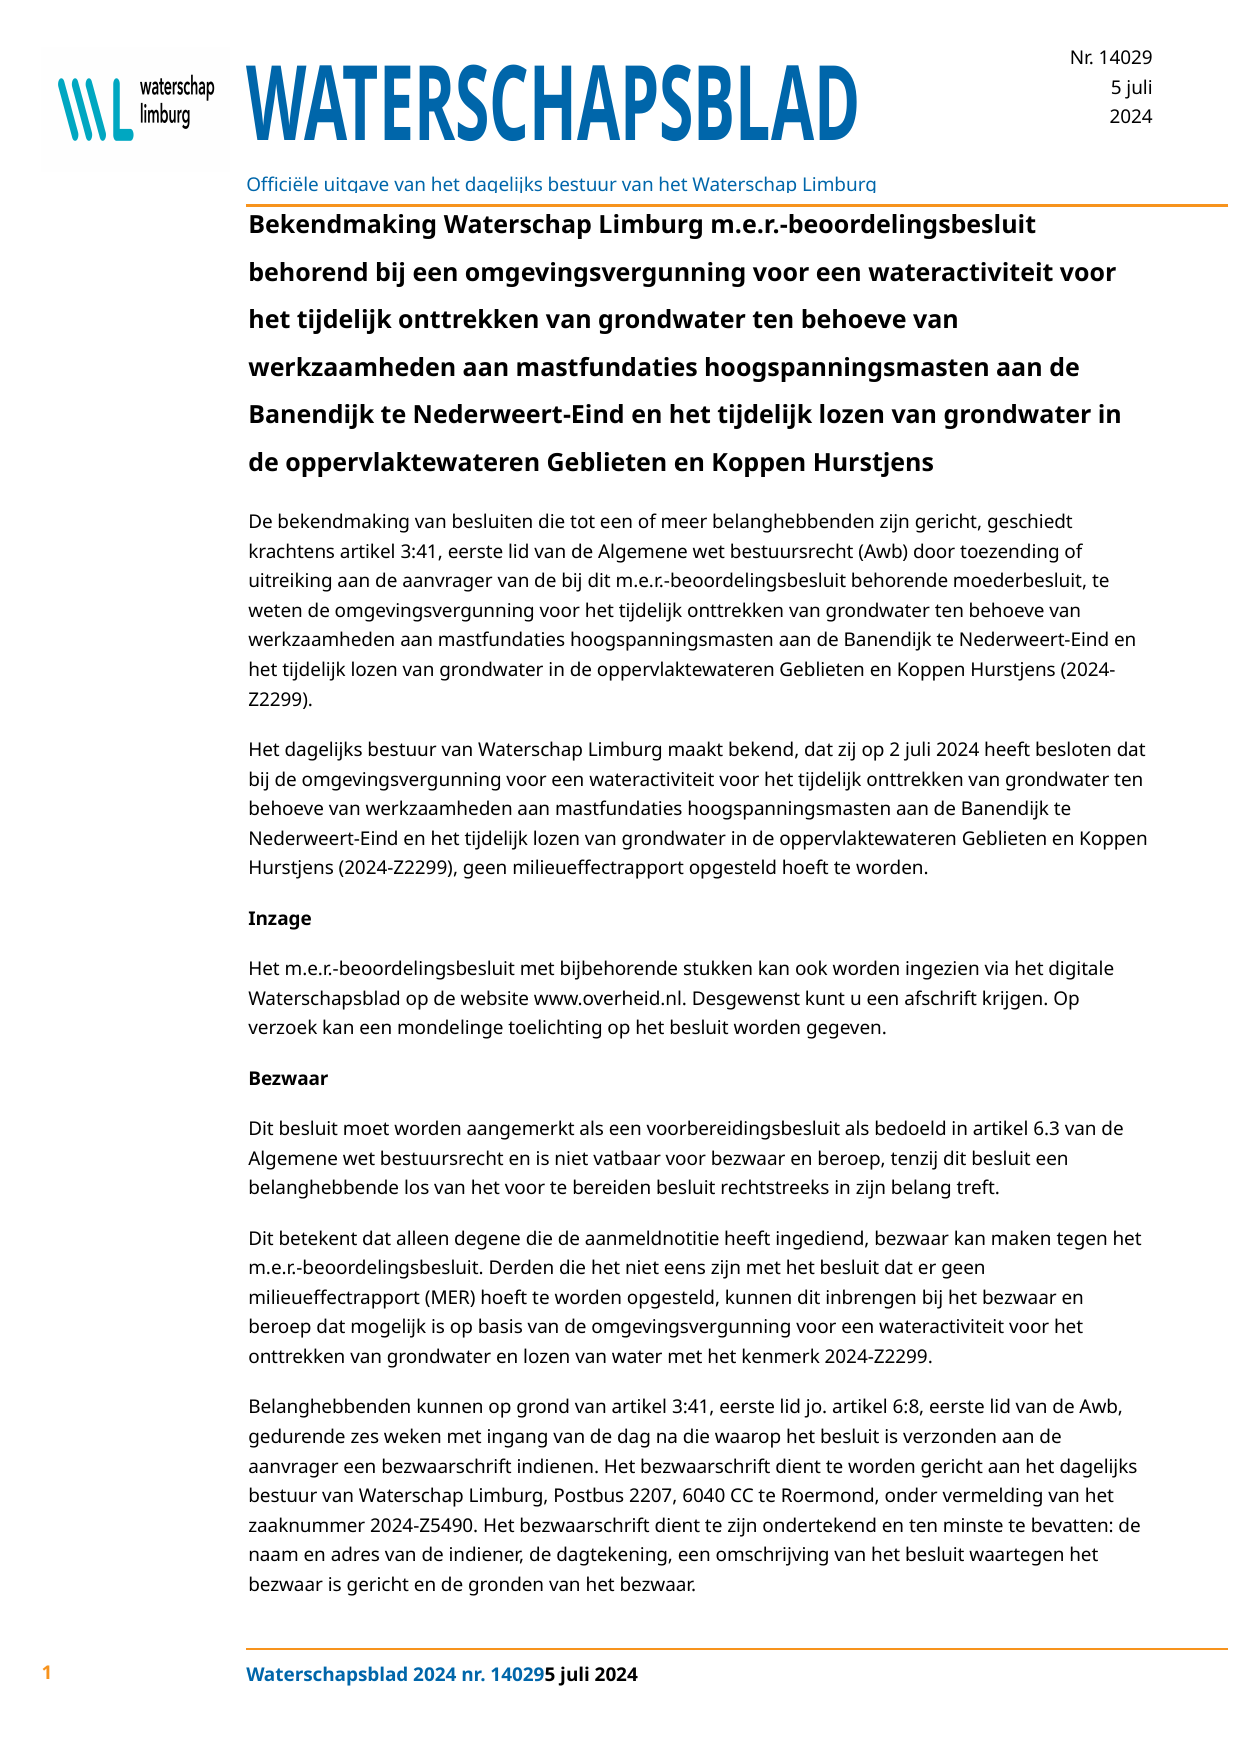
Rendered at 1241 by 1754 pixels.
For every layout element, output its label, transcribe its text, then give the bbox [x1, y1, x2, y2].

text Bezwaar [248, 1065, 1152, 1091]
text Dit besluit moet worden aangemerkt als een voorbereidingsbesluit als bedoeld in artikel 6.3 van de Algemene wet bestuursrecht en is niet vatbaar voor bezwaar en beroep, tenzij dit besluit een belanghebbende los van het voor te bereiden besluit rechtstreeks in zijn belang treft. [248, 1115, 1152, 1200]
text De bekendmaking van besluiten die tot een of meer belanghebbenden zijn gericht, geschiedt krachtens artikel 3:41, eerste lid van de Algemene wet bestuursrecht (Awb) door toezending of uitreiking aan de aanvrager van de bij dit m.e.r.-beoordelingsbesluit behorende moederbesluit, te weten de omgevingsvergunning voor het tijdelijk onttrekken van grondwater ten behoeve van werkzaamheden aan mastfundaties hoogspanningsmasten aan de Banendijk te Nederweert-Eind en het tijdelijk lozen van grondwater in de oppervlaktewateren Geblieten en Koppen Hurstjens (2024-Z2299). [248, 508, 1152, 712]
text Dit betekent dat alleen degene die de aanmeldnotitie heeft ingediend, bezwaar kan maken tegen het m.e.r.-beoordelingsbesluit. Derden die het niet eens zijn met het besluit dat er geen milieueffectrapport (MER) hoeft te worden opgesteld, kunnen dit inbrengen bij het bezwaar en beroep dat mogelijk is op basis van de omgevingsvergunning voor een wateractiviteit voor het onttrekken van grondwater en lozen van water met het kenmerk 2024-Z2299. [248, 1225, 1152, 1369]
text Inzage [248, 905, 1152, 931]
text Belanghebbenden kunnen op grond van artikel 3:41, eerste lid jo. artikel 6:8, eerste lid van de Awb, gedurende zes weken met ingang van de dag na die waarop het besluit is verzonden aan de aanvrager een bezwaarschrift indienen. Het bezwaarschrift dient te worden gericht aan het dagelijks bestuur van Waterschap Limburg, Postbus 2207, 6040 CC te Roermond, onder vermelding van het zaaknummer 2024-Z5490. Het bezwaarschrift dient te zijn ondertekend en ten minste te bevatten: de naam en adres van de indiener, de dagtekening, een omschrijving van het besluit waartegen het bezwaar is gericht en de gronden van het bezwaar. [248, 1394, 1152, 1597]
text Bekendmaking Waterschap Limburg m.e.r.-beoordelingsbesluit behorend bij een omgevingsvergunning voor een wateractiviteit voor het tijdelijk onttrekken van grondwater ten behoeve van werkzaamheden aan mastfundaties hoogspanningsmasten aan de Banendijk te Nederweert-Eind en het tijdelijk lozen van grondwater in de oppervlaktewateren Geblieten en Koppen Hurstjens [248, 207, 1152, 479]
picture [41, 47, 231, 172]
text Het dagelijks bestuur van Waterschap Limburg maakt bekend, dat zij op 2 juli 2024 heeft besloten dat bij de omgevingsvergunning voor een wateractiviteit voor het tijdelijk onttrekken van grondwater ten behoeve van werkzaamheden aan mastfundaties hoogspanningsmasten aan de Banendijk te Nederweert-Eind en het tijdelijk lozen van grondwater in de oppervlaktewateren Geblieten en Koppen Hurstjens (2024-Z2299), geen milieueffectrapport opgesteld hoeft te worden. [248, 736, 1152, 880]
text Het m.e.r.-beoordelingsbesluit met bijbehorende stukken kan ook worden ingezien via het digitale Waterschapsblad op de website www.overheid.nl. Desgewenst kunt u een afschrift krijgen. Op verzoek kan een mondelinge toelichting op het besluit worden gegeven. [248, 955, 1152, 1040]
